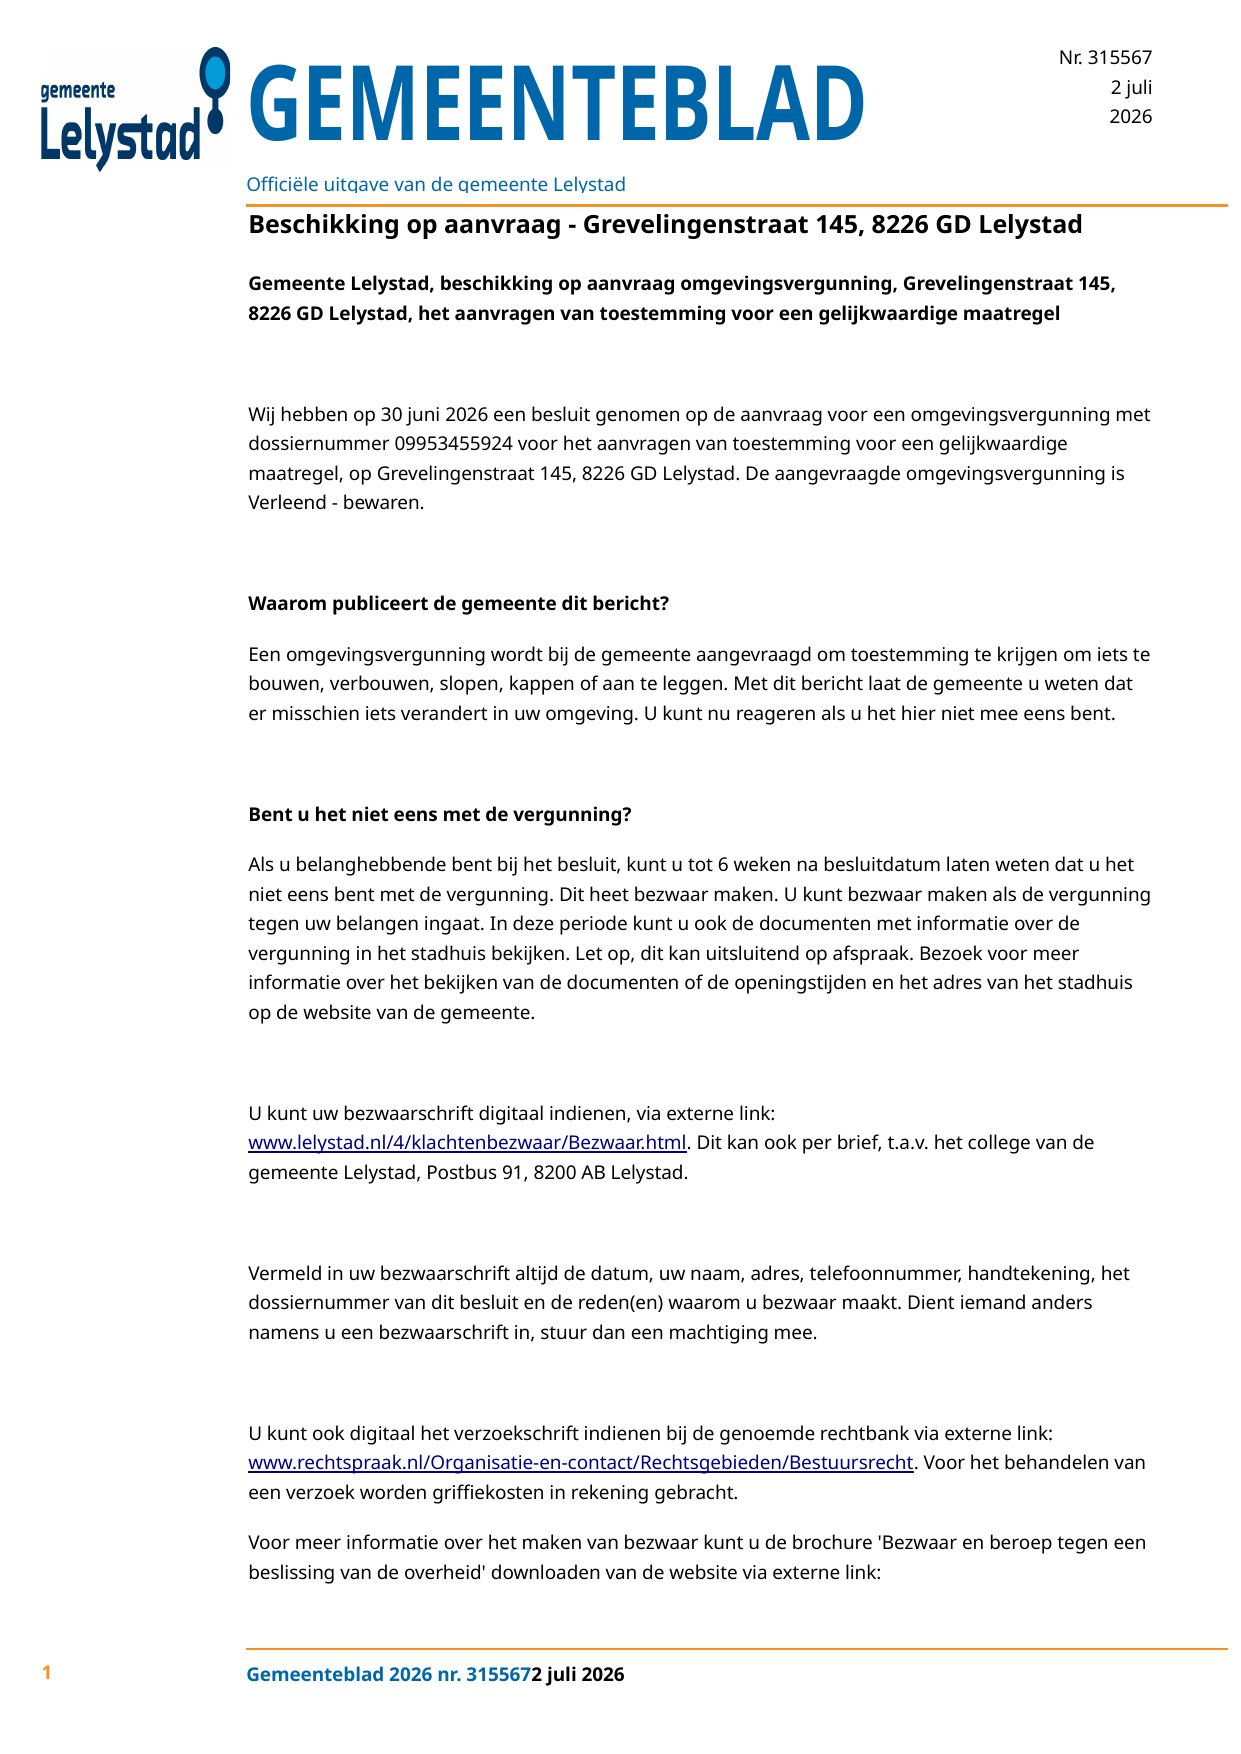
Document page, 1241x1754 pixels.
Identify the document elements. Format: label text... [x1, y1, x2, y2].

text Voor meer informatie over het maken van bezwaar kunt u de brochure 'Bezwaar en beroep tegen een beslissing van de overheid' downloaden van de website via externe link: [248, 1529, 1152, 1585]
text Beschikking op aanvraag - Grevelingenstraat 145, 8226 GD Lelystad [248, 207, 1152, 241]
text Gemeente Lelystad, beschikking op aanvraag omgevingsvergunning, Grevelingenstraat 145, 8226 GD Lelystad, het aanvragen van toestemming voor een gelijkwaardige maatregel [248, 270, 1152, 326]
text Waarom publiceert de gemeente dit bericht? [248, 590, 1152, 616]
text U kunt uw bezwaarschrift digitaal indienen, via externe link: www.lelystad.nl/4/klachtenbezwaar/Bezwaar.html. Dit kan ook per brief, t.a.v. het college van de gemeente Lelystad, Postbus 91, 8200 AB Lelystad. [248, 1100, 1152, 1185]
text Wij hebben op 30 juni 2026 een besluit genomen op de aanvraag voor een omgevingsvergunning met dossiernummer 09953455924 voor het aanvragen van toestemming voor een gelijkwaardige maatregel, op Grevelingenstraat 145, 8226 GD Lelystad. De aangevraagde omgevingsvergunning is Verleend - bewaren. [248, 401, 1152, 515]
text Als u belanghebbende bent bij het besluit, kunt u tot 6 weken na besluitdatum laten weten dat u het niet eens bent met de vergunning. Dit heet bezwaar maken. U kunt bezwaar maken als de vergunning tegen uw belangen ingaat. In deze periode kunt u ook de documenten met informatie over de vergunning in het stadhuis bekijken. Let op, dit kan uitsluitend op afspraak. Bezoek voor meer informatie over het bekijken van de documenten of de openingstijden en het adres van het stadhuis op de website van de gemeente. [248, 851, 1152, 1025]
text Bent u het niet eens met de vergunning? [248, 801, 1152, 826]
picture [41, 47, 231, 172]
text U kunt ook digitaal het verzoekschrift indienen bij de genoemde rechtbank via externe link: www.rechtspraak.nl/Organisatie-en-contact/Rechtsgebieden/Bestuursrecht. Voor het behandelen van een verzoek worden griffiekosten in rekening gebracht. [248, 1420, 1152, 1505]
text Een omgevingsvergunning wordt bij de gemeente aangevraagd om toestemming te krijgen om iets te bouwen, verbouwen, slopen, kappen of aan te leggen. Met dit bericht laat de gemeente u weten dat er misschien iets verandert in uw omgeving. U kunt nu reageren als u het hier niet mee eens bent. [248, 641, 1152, 726]
text Vermeld in uw bezwaarschrift altijd de datum, uw naam, adres, telefoonnummer, handtekening, het dossiernummer van dit besluit en de reden(en) waarom u bezwaar maakt. Dient iemand anders namens u een bezwaarschrift in, stuur dan een machtiging mee. [248, 1260, 1152, 1345]
